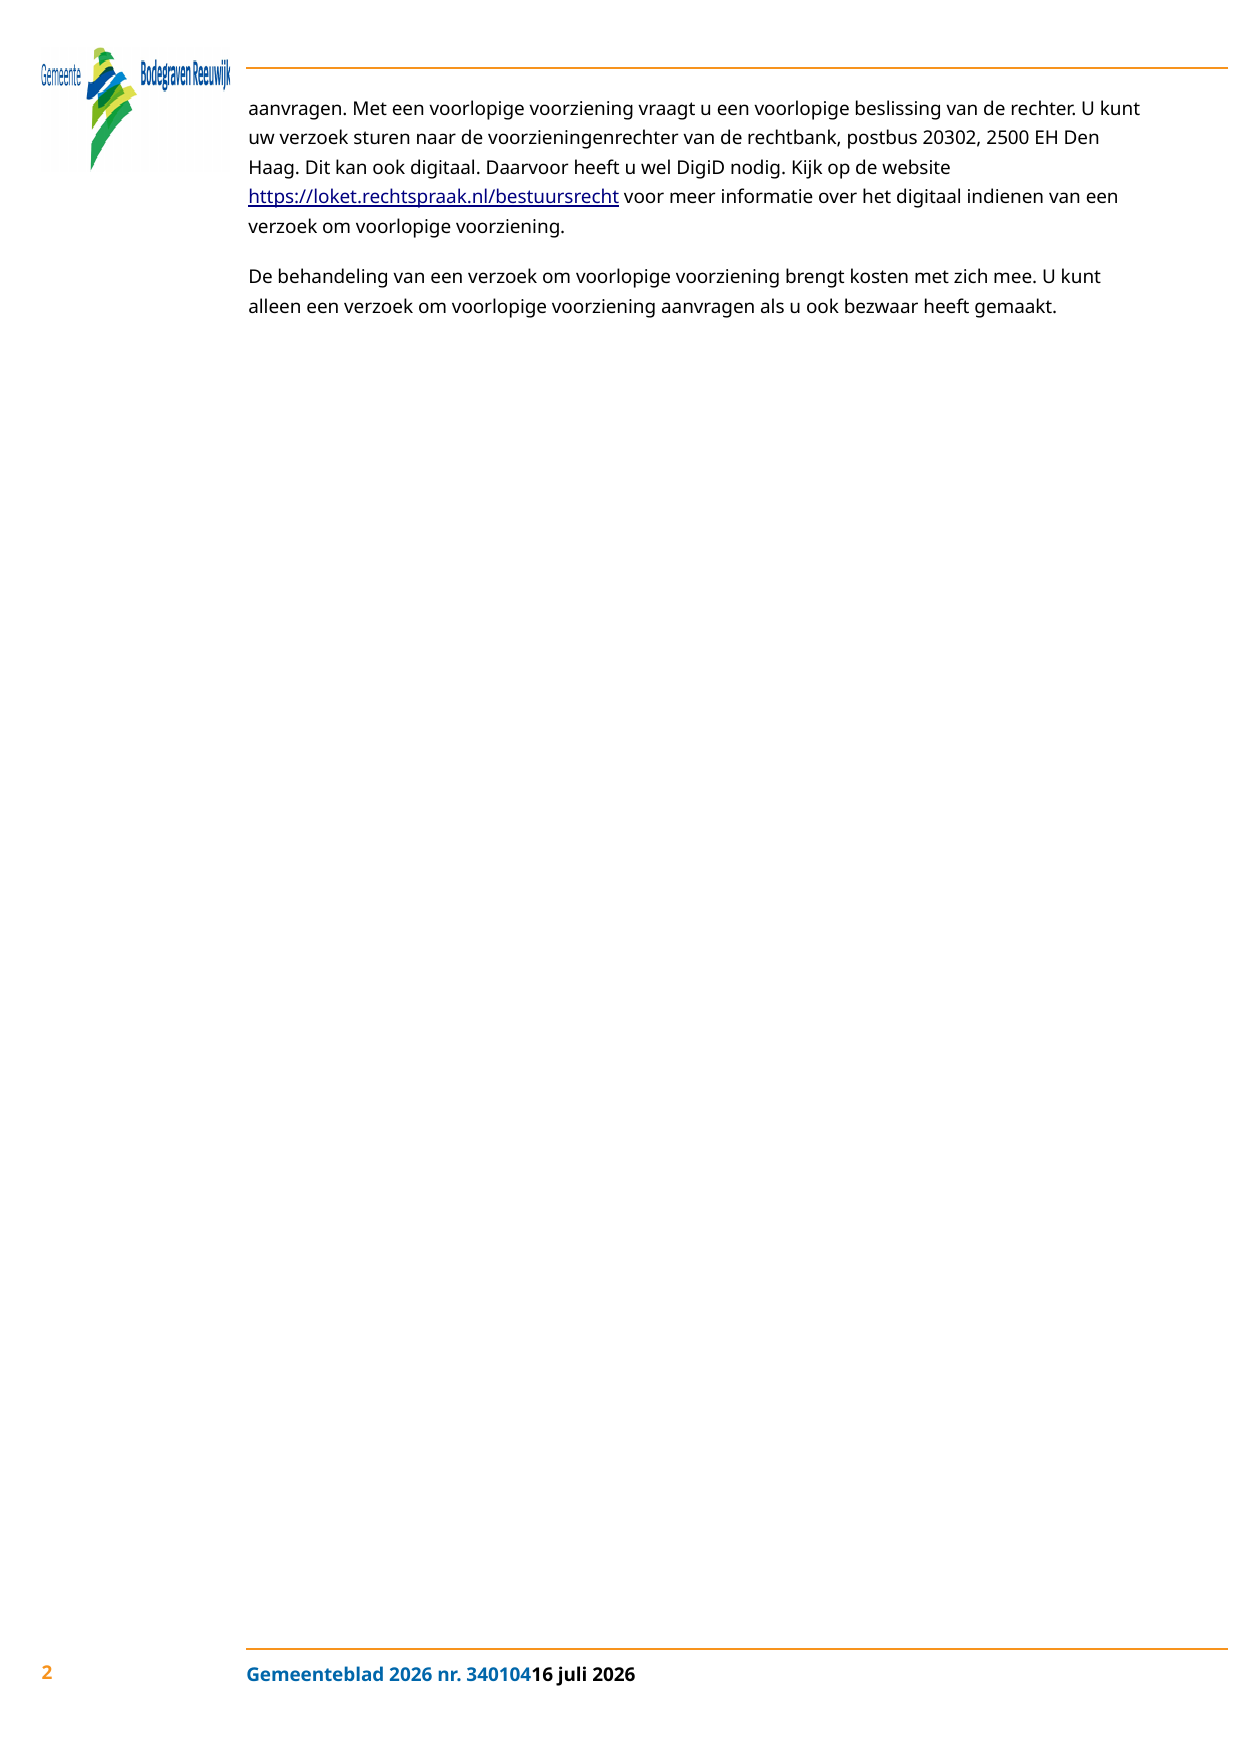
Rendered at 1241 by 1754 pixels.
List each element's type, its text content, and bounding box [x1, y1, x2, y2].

text aanvragen. Met een voorlopige voorziening vraagt u een voorlopige beslissing van de rechter. U kunt uw verzoek sturen naar de voorzieningenrechter van de rechtbank, postbus 20302, 2500 EH Den Haag. Dit kan ook digitaal. Daarvoor heeft u wel DigiD nodig. Kijk op de website https://loket.rechtspraak.nl/bestuursrecht voor meer informatie over het digitaal indienen van een verzoek om voorlopige voorziening. [248, 95, 1152, 239]
text De behandeling van een verzoek om voorlopige voorziening brengt kosten met zich mee. U kunt alleen een verzoek om voorlopige voorziening aanvragen als u ook bezwaar heeft gemaakt. [248, 263, 1152, 319]
picture [41, 47, 231, 172]
